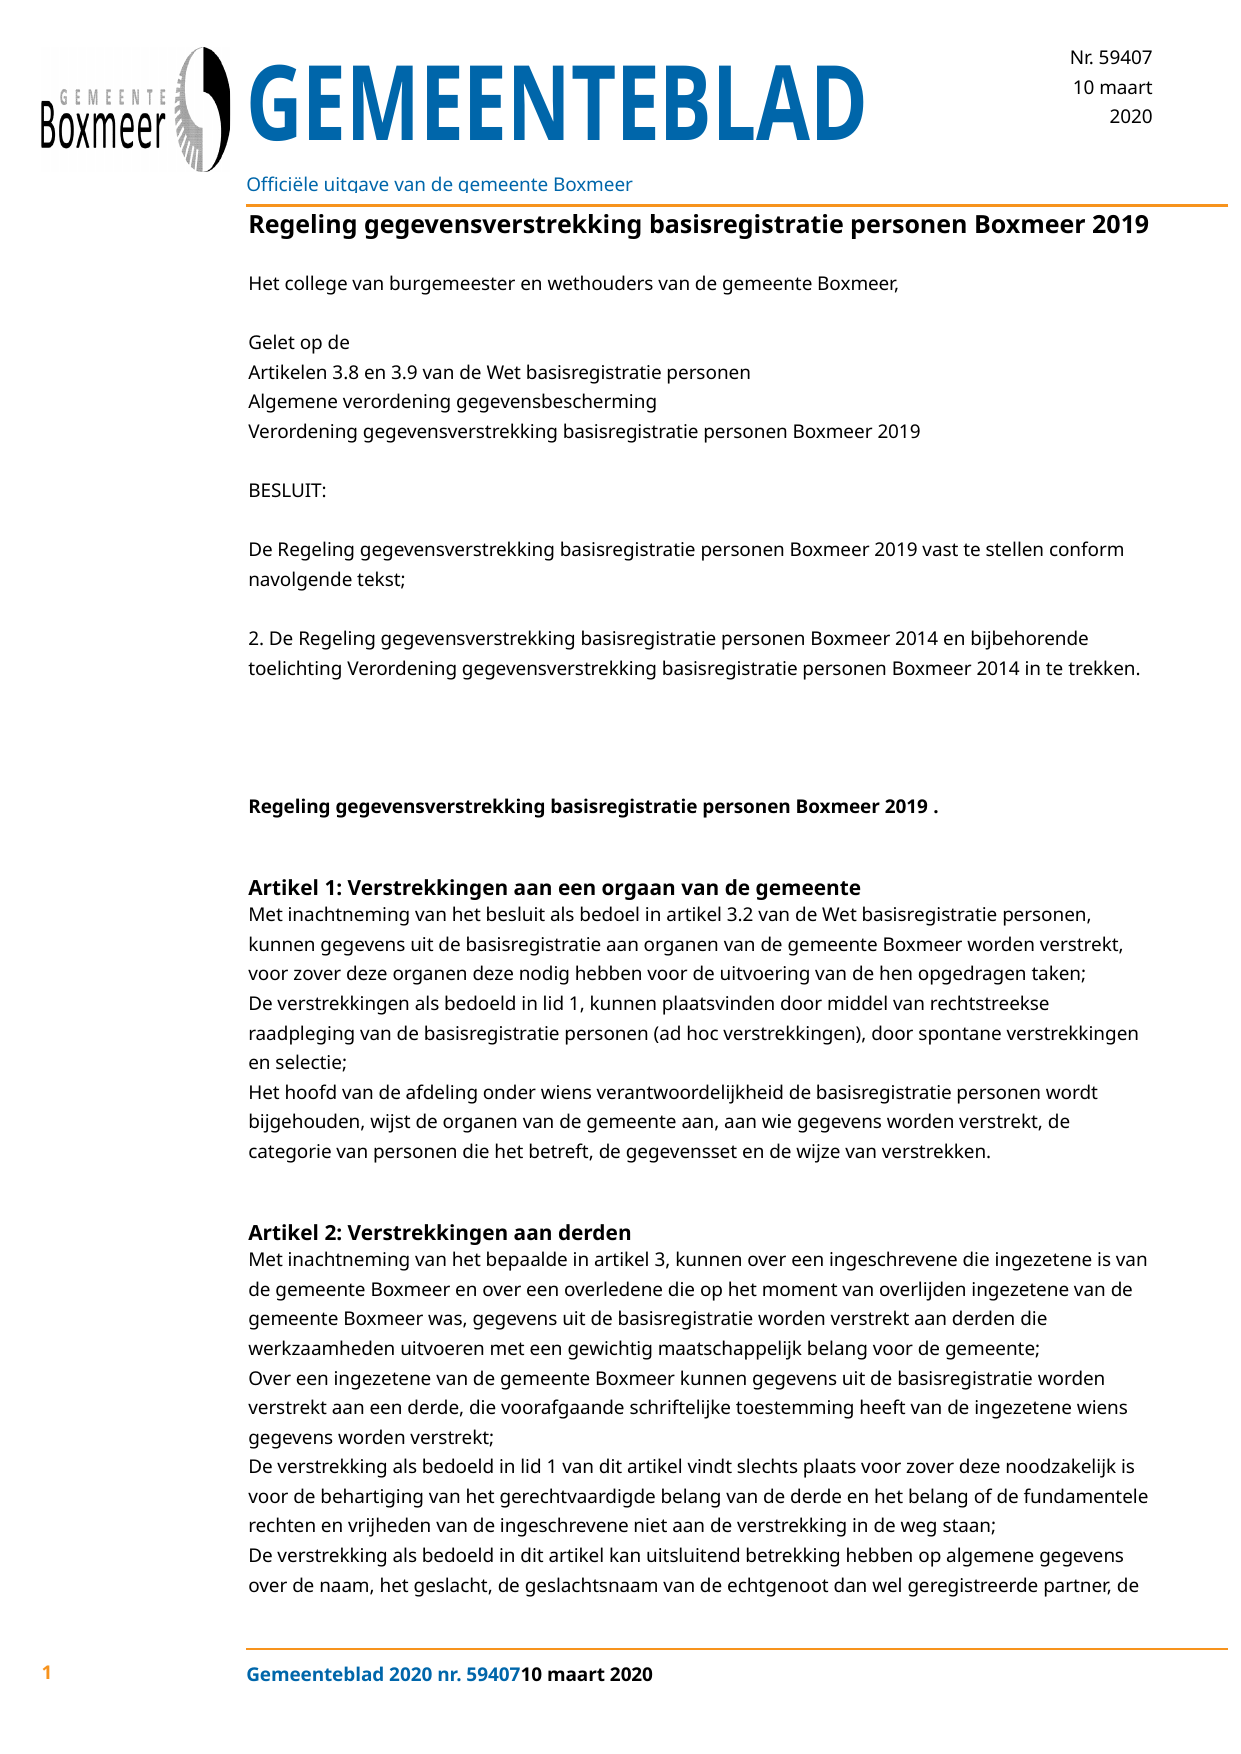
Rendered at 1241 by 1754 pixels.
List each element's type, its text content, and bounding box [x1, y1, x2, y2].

text De verstrekking als bedoeld in lid 1 van dit artikel vindt slechts plaats voor zover deze noodzakelijk is voor de behartiging van het gerechtvaardigde belang van de derde en het belang of de fundamentele rechten en vrijheden van de ingeschrevene niet aan de verstrekking in de weg staan; [248, 1453, 1152, 1538]
text Gelet op de [248, 329, 1152, 355]
text Over een ingezetene van de gemeente Boxmeer kunnen gegevens uit de basisregistratie worden verstrekt aan een derde, die voorafgaande schriftelijke toestemming heeft van de ingezetene wiens gegevens worden verstrekt; [248, 1365, 1152, 1450]
text Het college van burgemeester en wethouders van de gemeente Boxmeer, [248, 270, 1152, 296]
text Regeling gegevensverstrekking basisregistratie personen Boxmeer 2019 . [248, 793, 1152, 819]
text Artikelen 3.8 en 3.9 van de Wet basisregistratie personen [248, 359, 1152, 385]
text Met inachtneming van het besluit als bedoel in artikel 3.2 van de Wet basisregistratie personen, kunnen gegevens uit de basisregistratie aan organen van de gemeente Boxmeer worden verstrekt, voor zover deze organen deze nodig hebben voor de uitvoering van de hen opgedragen taken; [248, 901, 1152, 986]
text Verordening gegevensverstrekking basisregistratie personen Boxmeer 2019 [248, 418, 1152, 444]
text De Regeling gegevensverstrekking basisregistratie personen Boxmeer 2019 vast te stellen conform navolgende tekst; [248, 537, 1152, 592]
text Met inachtneming van het bepaalde in artikel 3, kunnen over een ingeschrevene die ingezetene is van de gemeente Boxmeer en over een overledene die op het moment van overlijden ingezetene van de gemeente Boxmeer was, gegevens uit de basisregistratie worden verstrekt aan derden die werkzaamheden uitvoeren met een gewichtig maatschappelijk belang voor de gemeente; [248, 1246, 1152, 1361]
text Algemene verordening gegevensbescherming [248, 389, 1152, 414]
text BESLUIT: [248, 477, 1152, 503]
text De verstrekkingen als bedoeld in lid 1, kunnen plaatsvinden door middel van rechtstreekse raadpleging van de basisregistratie personen (ad hoc verstrekkingen), door spontane verstrekkingen en selectie; [248, 990, 1152, 1075]
text Artikel 2: Verstrekkingen aan derden [248, 1218, 1152, 1246]
text De verstrekking als bedoeld in dit artikel kan uitsluitend betrekking hebben op algemene gegevens over de naam, het geslacht, de geslachtsnaam van de echtgenoot dan wel geregistreerde partner, de [248, 1542, 1152, 1598]
text 2. De Regeling gegevensverstrekking basisregistratie personen Boxmeer 2014 en bijbehorende toelichting Verordening gegevensverstrekking basisregistratie personen Boxmeer 2014 in te trekken. [248, 625, 1152, 681]
picture [41, 47, 231, 172]
text Het hoofd van de afdeling onder wiens verantwoordelijkheid de basisregistratie personen wordt bijgehouden, wijst de organen van de gemeente aan, aan wie gegevens worden verstrekt, de categorie van personen die het betreft, de gegevensset en de wijze van verstrekken. [248, 1079, 1152, 1164]
text Regeling gegevensverstrekking basisregistratie personen Boxmeer 2019 [248, 207, 1152, 241]
text Artikel 1: Verstrekkingen aan een orgaan van de gemeente [248, 873, 1152, 901]
